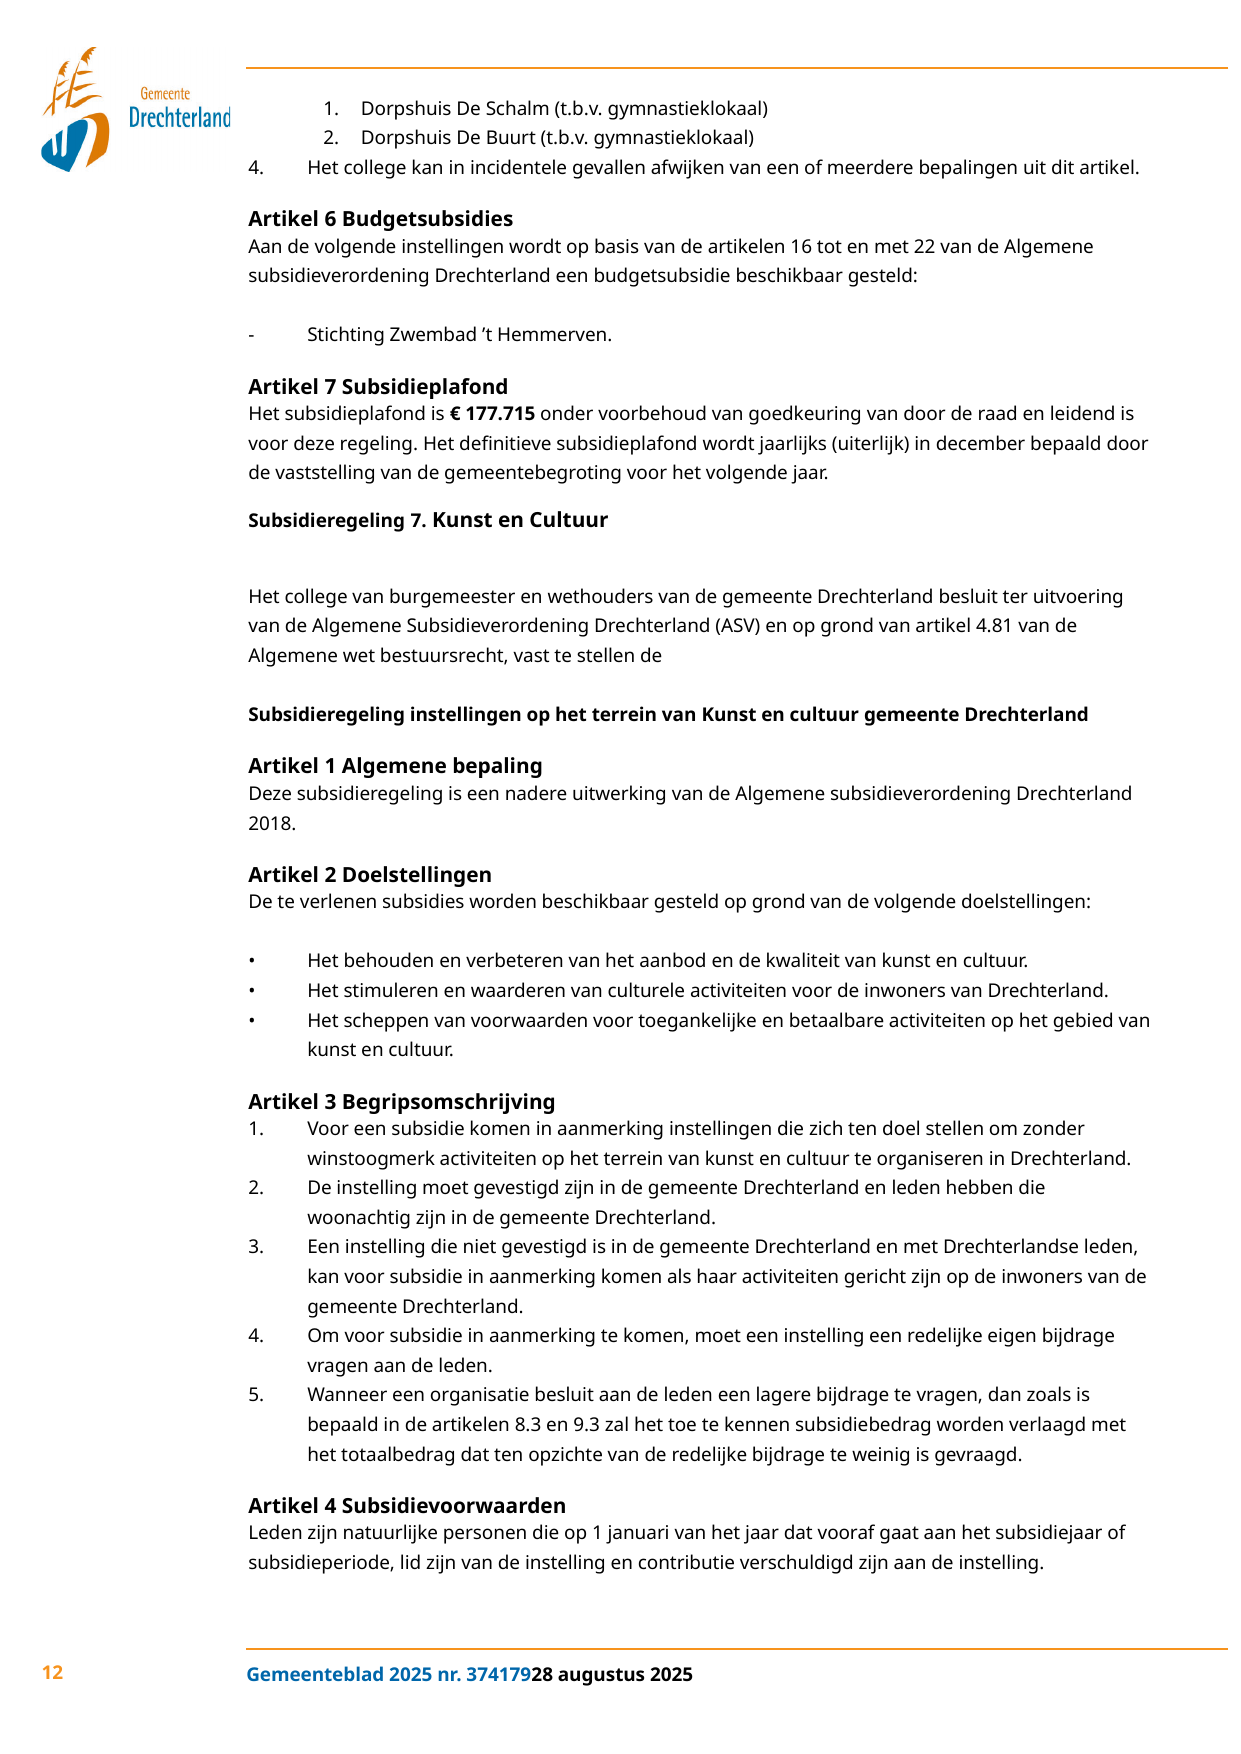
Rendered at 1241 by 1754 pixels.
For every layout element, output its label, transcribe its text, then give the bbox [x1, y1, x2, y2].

list Het scheppen van voorwaarden voor toegankelijke en betaalbare activiteiten op het gebied van kunst en cultuur. [248, 1007, 1152, 1062]
text Artikel 3 Begripsomschrijving [248, 1087, 1152, 1115]
text Artikel 2 Doelstellingen [248, 860, 1152, 888]
list Dorpshuis De Schalm (t.b.v. gymnastieklokaal) [323, 95, 1152, 121]
text Het college van burgemeester en wethouders van de gemeente Drechterland besluit ter uitvoering van de Algemene Subsidieverordening Drechterland (ASV) en op grond van artikel 4.81 van de Algemene wet bestuursrecht, vast te stellen de [248, 583, 1152, 668]
text Subsidieregeling 7. Kunst en Cultuur [248, 505, 1152, 534]
picture [41, 47, 231, 172]
text Artikel 4 Subsidievoorwaarden [248, 1491, 1152, 1519]
list Dorpshuis De Buurt (t.b.v. gymnastieklokaal) [323, 124, 1152, 150]
text Deze subsidieregeling is een nadere uitwerking van de Algemene subsidieverordening Drechterland 2018. [248, 780, 1152, 835]
text Artikel 6 Budgetsubsidies [248, 204, 1152, 233]
list Stichting Zwembad ’t Hemmerven. [248, 322, 1152, 347]
text Artikel 1 Algemene bepaling [248, 752, 1152, 780]
text Subsidieregeling instellingen op het terrein van Kunst en cultuur gemeente Drechterland [248, 701, 1152, 727]
list Het college kan in incidentele gevallen afwijken van een of meerdere bepalingen uit dit artikel. [248, 154, 1152, 180]
text Leden zijn natuurlijke personen die op 1 januari van het jaar dat vooraf gaat aan het subsidiejaar of subsidieperiode, lid zijn van de instelling en contributie verschuldigd zijn aan de instelling. [248, 1519, 1152, 1575]
list Voor een subsidie komen in aanmerking instellingen die zich ten doel stellen om zonder winstoogmerk activiteiten op het terrein van kunst en cultuur te organiseren in Drechterland. [248, 1115, 1152, 1171]
picture [226, 115, 231, 124]
list Het behouden en verbeteren van het aanbod en de kwaliteit van kunst en cultuur. [248, 948, 1152, 973]
text Het subsidieplafond is € 177.715 onder voorbehoud van goedkeuring van door de raad en leidend is voor deze regeling. Het definitieve subsidieplafond wordt jaarlijks (uiterlijk) in december bepaald door de vaststelling van de gemeentebegroting voor het volgende jaar. [248, 400, 1152, 485]
list Het stimuleren en waarderen van culturele activiteiten voor de inwoners van Drechterland. [248, 977, 1152, 1003]
list Een instelling die niet gevestigd is in de gemeente Drechterland en met Drechterlandse leden, kan voor subsidie in aanmerking komen als haar activiteiten gericht zijn op de inwoners van de gemeente Drechterland. [248, 1234, 1152, 1318]
list Wanneer een organisatie besluit aan de leden een lagere bijdrage te vragen, dan zoals is bepaald in de artikelen 8.3 en 9.3 zal het toe te kennen subsidiebedrag worden verlaagd met het totaalbedrag dat ten opzichte van de redelijke bijdrage te weinig is gevraagd. [248, 1382, 1152, 1466]
picture [41, 158, 64, 172]
list De instelling moet gevestigd zijn in de gemeente Drechterland en leden hebben die woonachtig zijn in de gemeente Drechterland. [248, 1174, 1152, 1230]
list Om voor subsidie in aanmerking te komen, moet een instelling een redelijke eigen bijdrage vragen aan de leden. [248, 1322, 1152, 1378]
text De te verlenen subsidies worden beschikbaar gesteld op grond van de volgende doelstellingen: [248, 888, 1152, 914]
text Artikel 7 Subsidieplafond [248, 372, 1152, 400]
text Aan de volgende instellingen wordt op basis van de artikelen 16 tot en met 22 van de Algemene subsidieverordening Drechterland een budgetsubsidie beschikbaar gesteld: [248, 233, 1152, 288]
